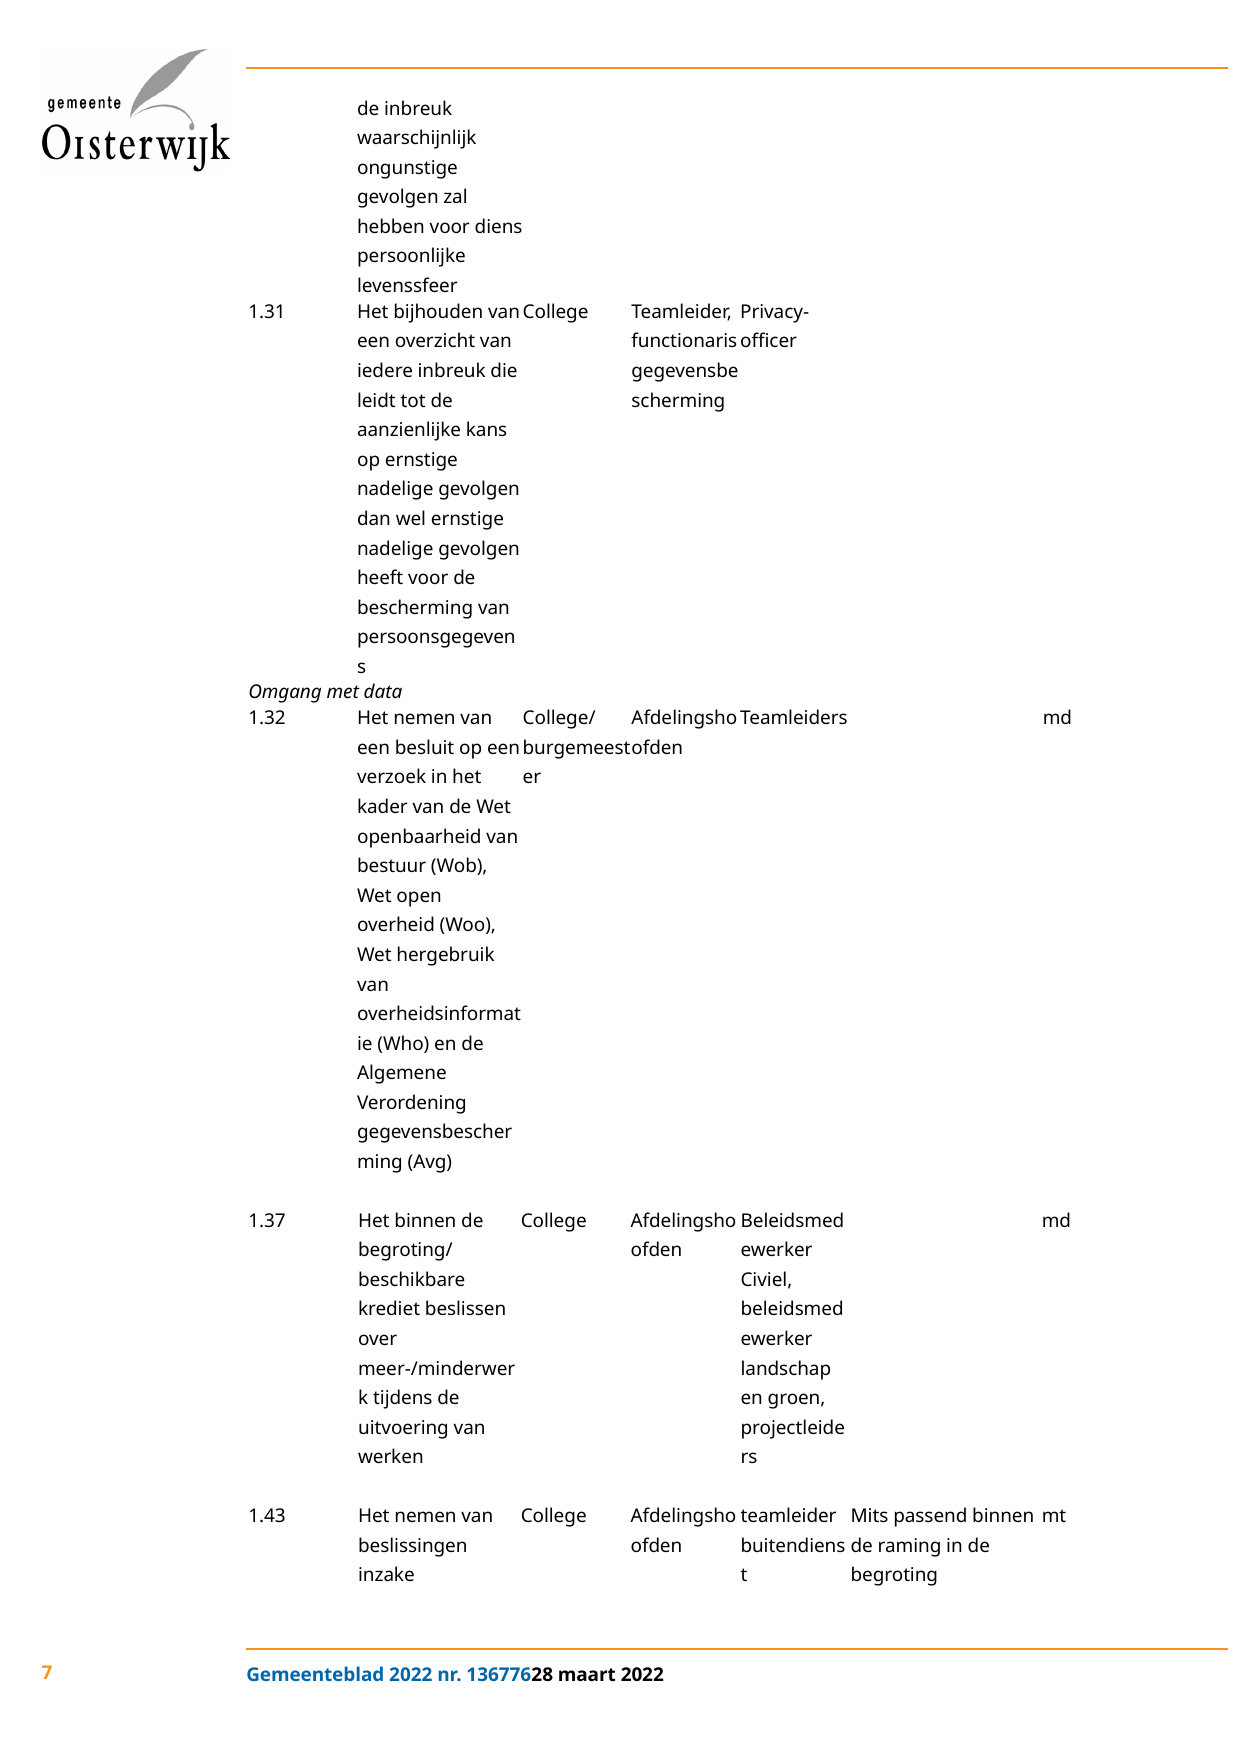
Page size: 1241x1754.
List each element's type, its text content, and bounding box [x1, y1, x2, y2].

table_cell College/ burgemeester [523, 705, 631, 1174]
table_cell [523, 95, 631, 298]
table_header md [1042, 1207, 1152, 1469]
table_cell [740, 95, 849, 298]
table_cell Teamleiders [740, 705, 849, 1174]
table_cell 1.31 [248, 298, 357, 679]
table_cell [849, 705, 1043, 1174]
picture [41, 47, 231, 172]
table_cell [631, 95, 740, 298]
table_header 1.43 [248, 1502, 358, 1587]
table_cell Omgang met data [248, 679, 1043, 704]
table_cell Privacy-officer [740, 298, 849, 679]
table_cell de inbreuk waarschijnlijk ongunstige gevolgen zal hebben voor diens persoonlijke levenssfeer [357, 95, 522, 298]
table_header Mits passend binnen de raming in de begroting [850, 1502, 1042, 1587]
table_cell [248, 95, 357, 298]
table_header College [521, 1502, 630, 1587]
table_header Afdelingshoofden [630, 1502, 740, 1587]
table_header Het nemen van beslissingen inzake [358, 1502, 521, 1587]
table_header Afdelingshoofden [630, 1207, 740, 1469]
table_cell Teamleider, functionaris gegevensbescherming [631, 298, 740, 679]
table_cell Afdelingshoofden [631, 705, 740, 1174]
table_header 1.37 [248, 1207, 358, 1469]
table_cell Het bijhouden van een overzicht van iedere inbreuk die leidt tot de aanzienlijke kans op ernstige nadelige gevolgen dan wel ernstige nadelige gevolgen heeft voor de bescherming van persoonsgegevens [357, 298, 522, 679]
table_cell [1043, 298, 1152, 679]
table_cell Het nemen van een besluit op een verzoek in het kader van de Wet openbaarheid van bestuur (Wob), Wet open overheid (Woo), Wet hergebruik van overheidsinformatie (Who) en de Algemene Verordening gegevensbescherming (Avg) [357, 705, 522, 1174]
table_cell [849, 298, 1043, 679]
table_cell 1.32 [248, 705, 357, 1174]
table_header teamleider buitendienst [740, 1502, 850, 1587]
table_header mt [1042, 1502, 1152, 1587]
table_header College [521, 1207, 630, 1469]
table_cell [1043, 95, 1152, 298]
table_header Het binnen de begroting/ beschikbare krediet beslissen over meer-/minderwerk tijdens de uitvoering van werken [358, 1207, 521, 1469]
table_cell [1043, 679, 1152, 704]
table_header [850, 1207, 1042, 1469]
table_cell md [1043, 705, 1152, 1174]
table_cell College [523, 298, 631, 679]
table_header Beleidsmedewerker Civiel, beleidsmedewerker landschap en groen, projectleiders [740, 1207, 850, 1469]
table_cell [849, 95, 1043, 298]
